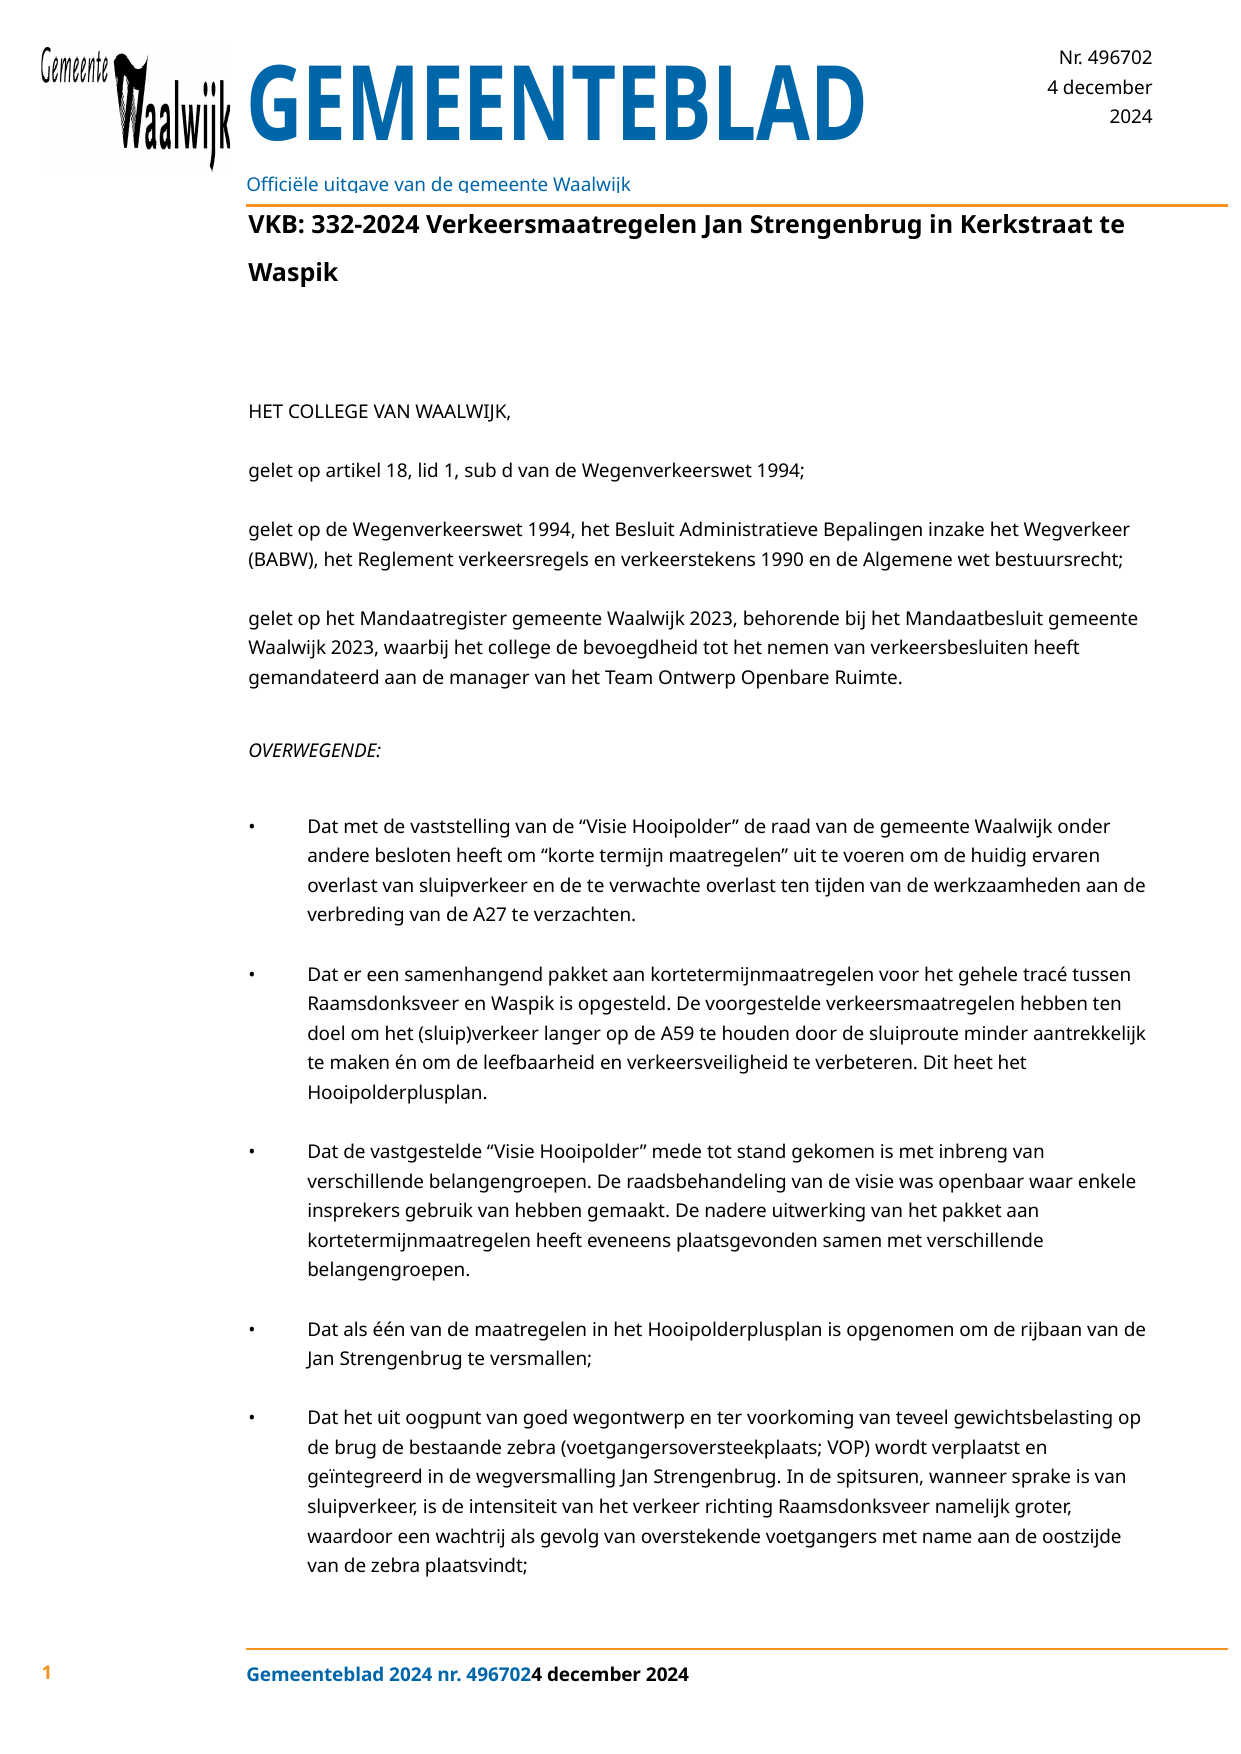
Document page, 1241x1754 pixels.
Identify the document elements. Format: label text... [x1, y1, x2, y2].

list Dat de vastgestelde “Visie Hooipolder” mede tot stand gekomen is met inbreng van verschillende belangengroepen. De raadsbehandeling van de visie was openbaar waar enkele insprekers gebruik van hebben gemaakt. De nadere uitwerking van het pakket aan kortetermijnmaatregelen heeft eveneens plaatsgevonden samen met verschillende belangengroepen. [248, 1138, 1152, 1282]
text OVERWEGENDE: [248, 737, 1152, 762]
text HET COLLEGE VAN WAALWIJK, [248, 398, 1152, 423]
text VKB: 332-2024 Verkeersmaatregelen Jan Strengenbrug in Kerkstraat te Waspik [248, 207, 1152, 288]
list Dat met de vaststelling van de “Visie Hooipolder” de raad van de gemeente Waalwijk onder andere besloten heeft om “korte termijn maatregelen” uit te voeren om de huidig ervaren overlast van sluipverkeer en de te verwachte overlast ten tijden van de werkzaamheden aan de verbreding van de A27 te verzachten. [248, 813, 1152, 927]
list Dat als één van de maatregelen in het Hooipolderplusplan is opgenomen om de rijbaan van de Jan Strengenbrug te versmallen; [248, 1316, 1152, 1371]
text gelet op de Wegenverkeerswet 1994, het Besluit Administratieve Bepalingen inzake het Wegverkeer (BABW), het Reglement verkeersregels en verkeerstekens 1990 en de Algemene wet bestuursrecht; [248, 516, 1152, 571]
text gelet op artikel 18, lid 1, sub d van de Wegenverkeerswet 1994; [248, 457, 1152, 483]
picture [41, 47, 231, 172]
list Dat er een samenhangend pakket aan kortetermijnmaatregelen voor het gehele tracé tussen Raamsdonksveer en Waspik is opgesteld. De voorgestelde verkeersmaatregelen hebben ten doel om het (sluip)verkeer langer op de A59 te houden door de sluiproute minder aantrekkelijk te maken én om de leefbaarheid en verkeersveiligheid te verbeteren. Dit heet het Hooipolderplusplan. [248, 961, 1152, 1105]
text gelet op het Mandaatregister gemeente Waalwijk 2023, behorende bij het Mandaatbesluit gemeente Waalwijk 2023, waarbij het college de bevoegdheid tot het nemen van verkeersbesluiten heeft gemandateerd aan de manager van het Team Ontwerp Openbare Ruimte. [248, 605, 1152, 690]
list Dat het uit oogpunt van goed wegontwerp en ter voorkoming van teveel gewichtsbelasting op de brug de bestaande zebra (voetgangersoversteekplaats; VOP) wordt verplaatst en geïntegreerd in de wegversmalling Jan Strengenbrug. In de spitsuren, wanneer sprake is van sluipverkeer, is de intensiteit van het verkeer richting Raamsdonksveer namelijk groter, waardoor een wachtrij als gevolg van overstekende voetgangers met name aan de oostzijde van de zebra plaatsvindt; [248, 1404, 1152, 1578]
